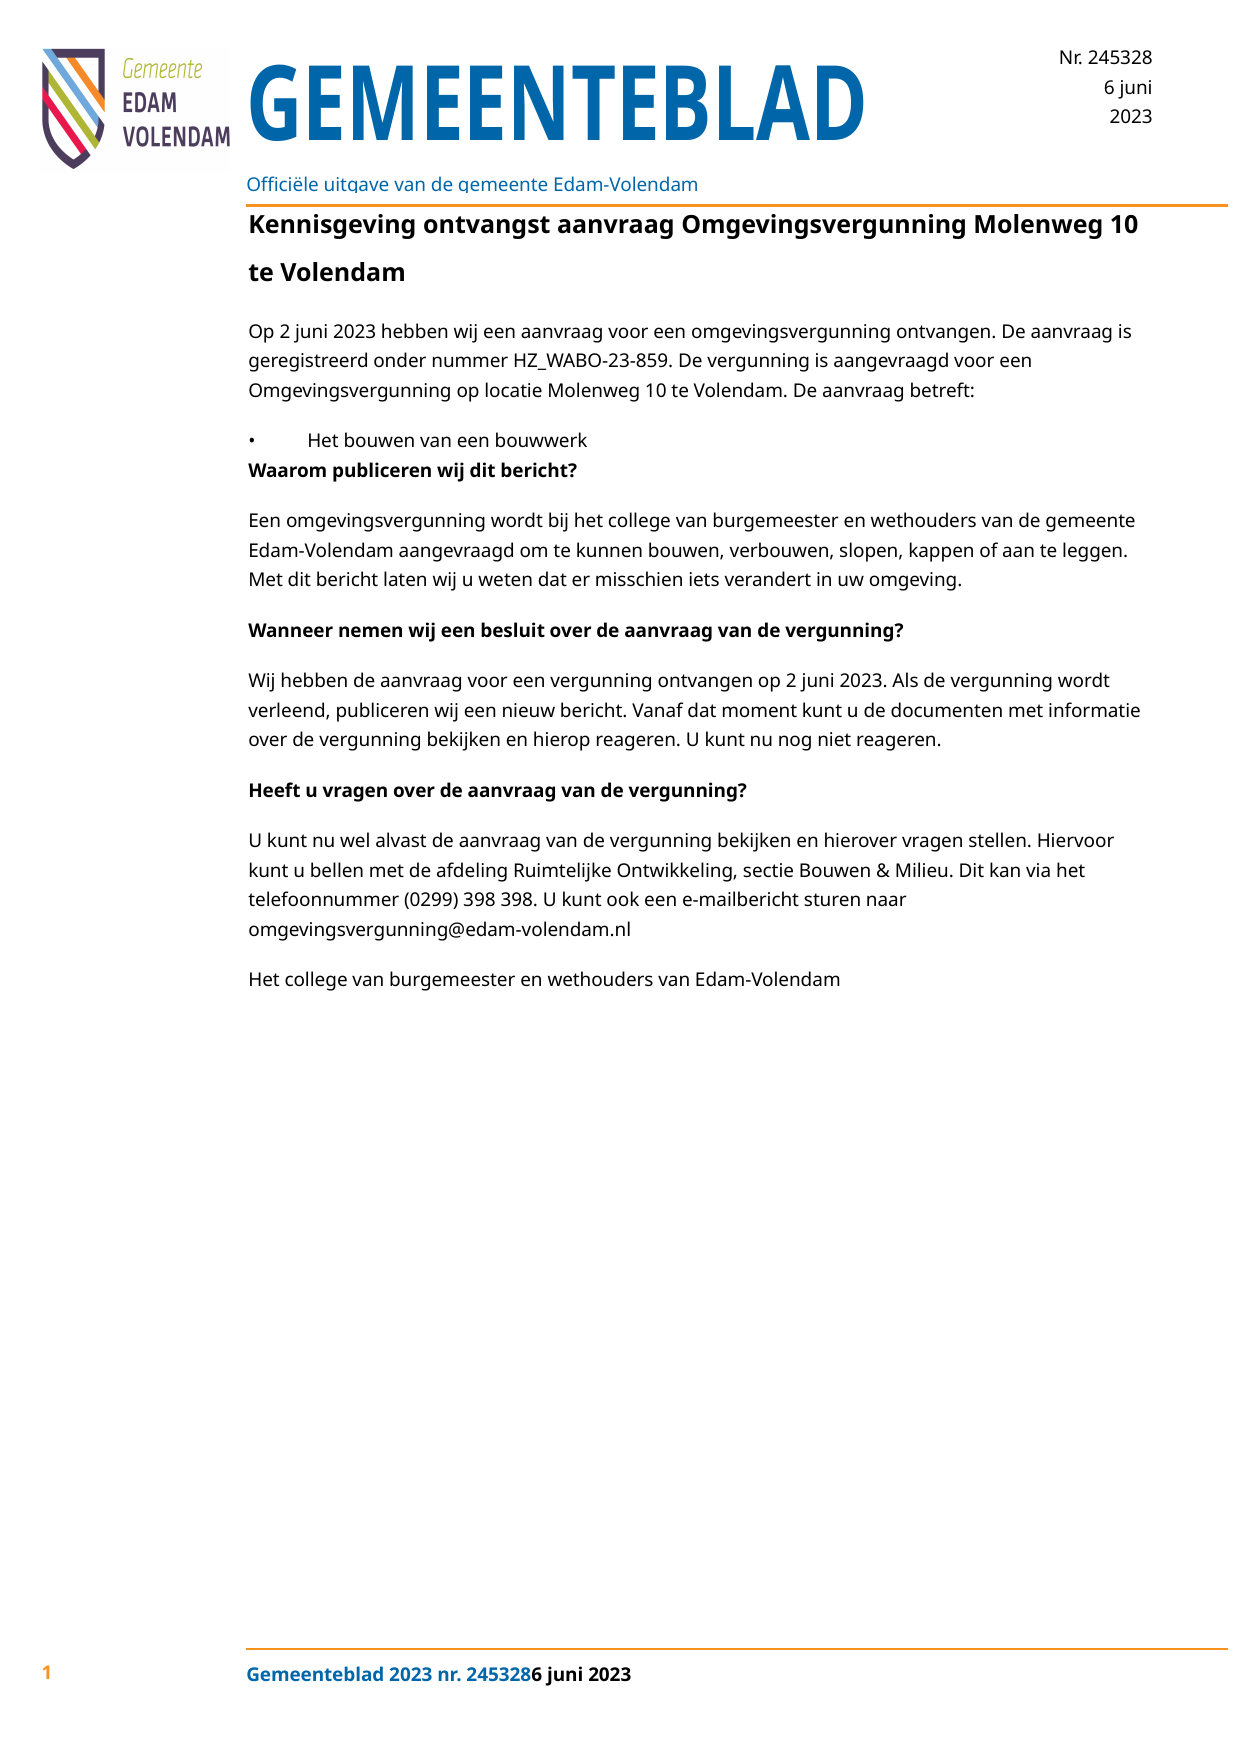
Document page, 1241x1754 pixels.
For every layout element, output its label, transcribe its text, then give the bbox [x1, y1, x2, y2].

text Het college van burgemeester en wethouders van Edam-Volendam [248, 967, 1152, 992]
picture [41, 47, 231, 172]
text Wanneer nemen wij een besluit over de aanvraag van de vergunning? [248, 617, 1152, 643]
list Het bouwen van een bouwwerk [248, 427, 1152, 453]
text Kennisgeving ontvangst aanvraag Omgevingsvergunning Molenweg 10 te Volendam [248, 207, 1152, 288]
text Op 2 juni 2023 hebben wij een aanvraag voor een omgevingsvergunning ontvangen. De aanvraag is geregistreerd onder nummer HZ_WABO-23-859. De vergunning is aangevraagd voor een Omgevingsvergunning op locatie Molenweg 10 te Volendam. De aanvraag betreft: [248, 318, 1152, 403]
text Waarom publiceren wij dit bericht? [248, 457, 1152, 483]
text Heeft u vragen over de aanvraag van de vergunning? [248, 777, 1152, 803]
text Een omgevingsvergunning wordt bij het college van burgemeester en wethouders van de gemeente Edam-Volendam aangevraagd om te kunnen bouwen, verbouwen, slopen, kappen of aan te leggen. Met dit bericht laten wij u weten dat er misschien iets verandert in uw omgeving. [248, 507, 1152, 592]
text Wij hebben de aanvraag voor een vergunning ontvangen op 2 juni 2023. Als de vergunning wordt verleend, publiceren wij een nieuw bericht. Vanaf dat moment kunt u de documenten met informatie over de vergunning bekijken en hierop reageren. U kunt nu nog niet reageren. [248, 667, 1152, 752]
text U kunt nu wel alvast de aanvraag van de vergunning bekijken en hierover vragen stellen. Hiervoor kunt u bellen met de afdeling Ruimtelijke Ontwikkeling, sectie Bouwen & Milieu. Dit kan via het telefoonnummer (0299) 398 398. U kunt ook een e-mailbericht sturen naar omgevingsvergunning@edam-volendam.nl [248, 827, 1152, 942]
